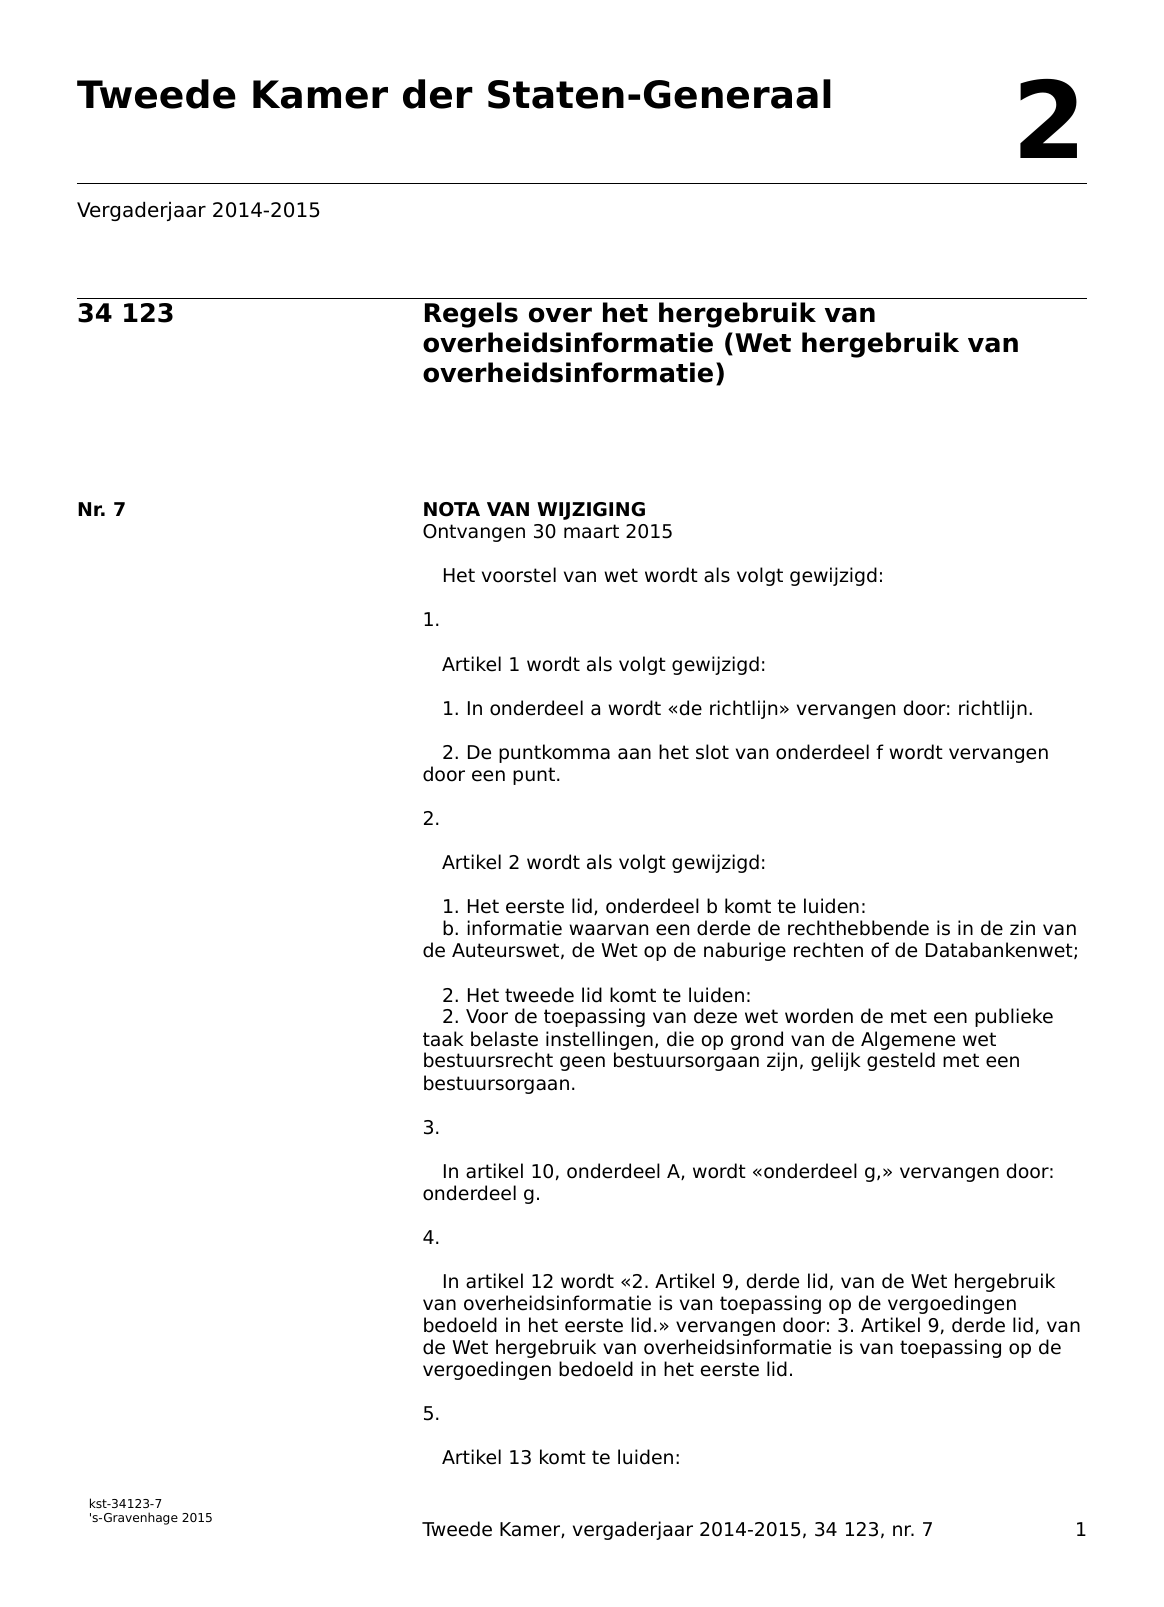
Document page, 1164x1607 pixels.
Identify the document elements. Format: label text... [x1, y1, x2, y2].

text b. informatie waarvan een derde de rechthebbende is in de zin van de Auteurswet, de Wet op de naburige rechten of de Databankenwet; [422, 918, 1087, 962]
text Ontvangen 30 maart 2015 [422, 521, 1087, 543]
table_cell Vergaderjaar 2014-2015 [77, 184, 1087, 298]
text Het voorstel van wet wordt als volgt gewijzigd: [422, 565, 1087, 587]
text 1. Het eerste lid, onderdeel b komt te luiden: [422, 896, 1087, 918]
text 2. De puntkomma aan het slot van onderdeel f wordt vervangen door een punt. [422, 742, 1087, 786]
subtitle 34 123 Regels over het hergebruik van overheidsinformatie (Wet hergebruik van overheidsinformatie) [77, 299, 1087, 388]
text Artikel 13 komt te luiden: [422, 1447, 1087, 1469]
text In artikel 12 wordt «2. Artikel 9, derde lid, van de Wet hergebruik van overheidsinformatie is van toepassing op de vergoedingen bedoeld in het eerste lid.» vervangen door: 3. Artikel 9, derde lid, van de Wet hergebruik van overheidsinformatie is van toepassing op de vergoedingen bedoeld in het eerste lid. [422, 1271, 1087, 1381]
subtitle 3. [422, 1117, 1087, 1138]
text 2. Voor de toepassing van deze wet worden de met een publieke taak belaste instellingen, die op grond van de Algemene wet bestuursrecht geen bestuursorgaan zijn, gelijk gesteld met een bestuursorgaan. [422, 1006, 1087, 1094]
text 's-Gravenhage 2015 [88, 1511, 323, 1525]
text Artikel 1 wordt als volgt gewijzigd: [422, 653, 1087, 676]
text Artikel 2 wordt als volgt gewijzigd: [422, 852, 1087, 874]
text In artikel 10, onderdeel A, wordt «onderdeel g,» vervangen door: onderdeel g. [422, 1161, 1087, 1205]
text 1. In onderdeel a wordt «de richtlijn» vervangen door: richtlijn. [422, 698, 1087, 720]
text 2. Het tweede lid komt te luiden: [422, 984, 1087, 1006]
subtitle Nr. 7 NOTA VAN WIJZIGING [77, 499, 1087, 521]
subtitle 2. [422, 808, 1087, 830]
text kst-34123-7 [88, 1497, 323, 1511]
subtitle 5. [422, 1403, 1087, 1425]
table_header 2 [886, 59, 1087, 183]
subtitle 4. [422, 1227, 1087, 1249]
subtitle 1. [422, 609, 1087, 631]
table_header Tweede Kamer der Staten-Generaal [77, 59, 886, 183]
